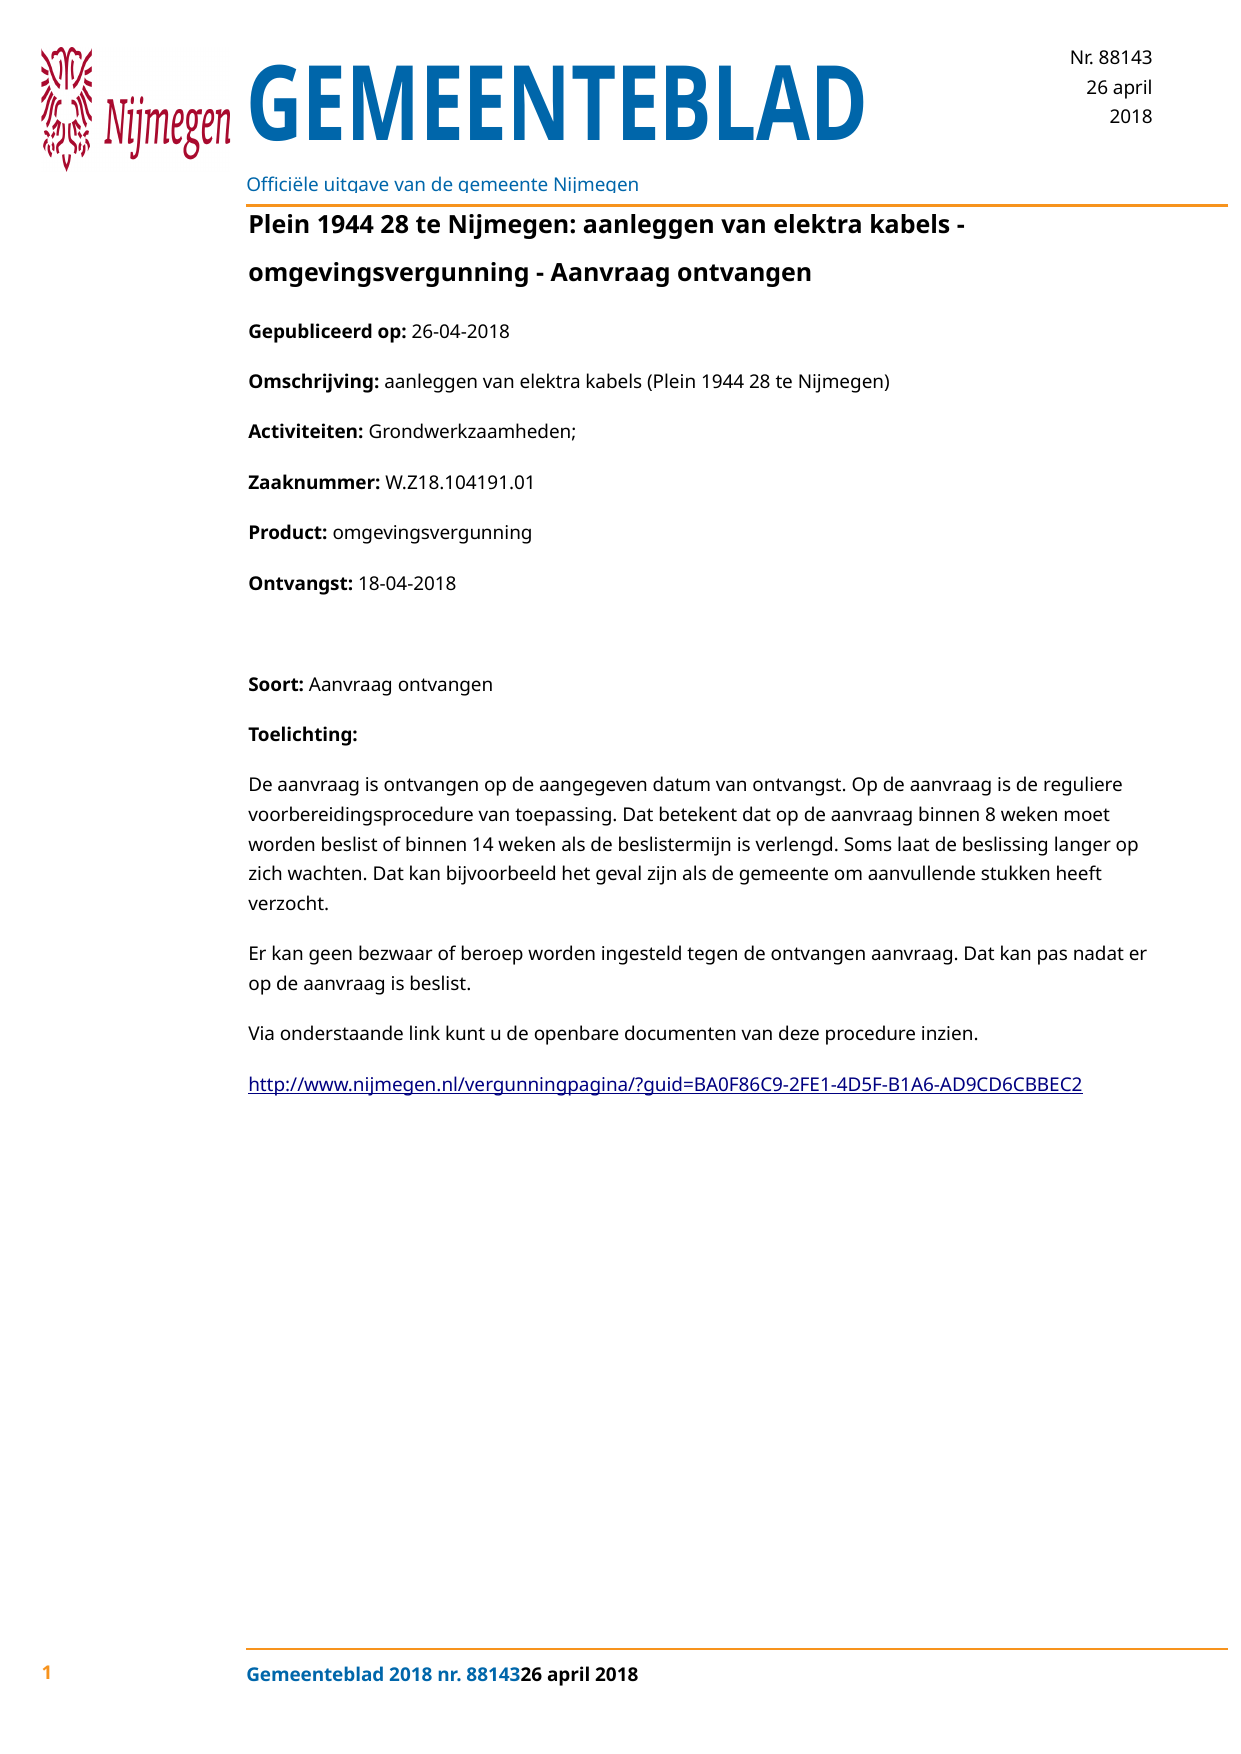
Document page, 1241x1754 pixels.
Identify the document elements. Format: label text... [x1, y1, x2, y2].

text Zaaknummer: W.Z18.104191.01 [248, 469, 1152, 495]
picture [41, 47, 231, 172]
text Product: omgevingsvergunning [248, 519, 1152, 545]
text Gepubliceerd op: 26-04-2018 [248, 318, 1152, 344]
text Er kan geen bezwaar of beroep worden ingesteld tegen de ontvangen aanvraag. Dat kan pas nadat er op de aanvraag is beslist. [248, 940, 1152, 996]
text Omschrijving: aanleggen van elektra kabels (Plein 1944 28 te Nijmegen) [248, 368, 1152, 394]
text http://www.nijmegen.nl/vergunningpagina/?guid=BA0F86C9-2FE1-4D5F-B1A6-AD9CD6CBBEC2 [248, 1071, 1152, 1097]
text Via onderstaande link kunt u de openbare documenten van deze procedure inzien. [248, 1020, 1152, 1046]
text Soort: Aanvraag ontvangen [248, 671, 1152, 697]
text Toelichting: [248, 721, 1152, 747]
text Activiteiten: Grondwerkzaamheden; [248, 419, 1152, 444]
text Ontvangst: 18-04-2018 [248, 570, 1152, 596]
text De aanvraag is ontvangen op de aangegeven datum van ontvangst. Op de aanvraag is de reguliere voorbereidingsprocedure van toepassing. Dat betekent dat op de aanvraag binnen 8 weken moet worden beslist of binnen 14 weken als de beslistermijn is verlengd. Soms laat de beslissing langer op zich wachten. Dat kan bijvoorbeeld het geval zijn als de gemeente om aanvullende stukken heeft verzocht. [248, 772, 1152, 916]
text Plein 1944 28 te Nijmegen: aanleggen van elektra kabels - omgevingsvergunning - Aanvraag ontvangen [248, 207, 1152, 288]
